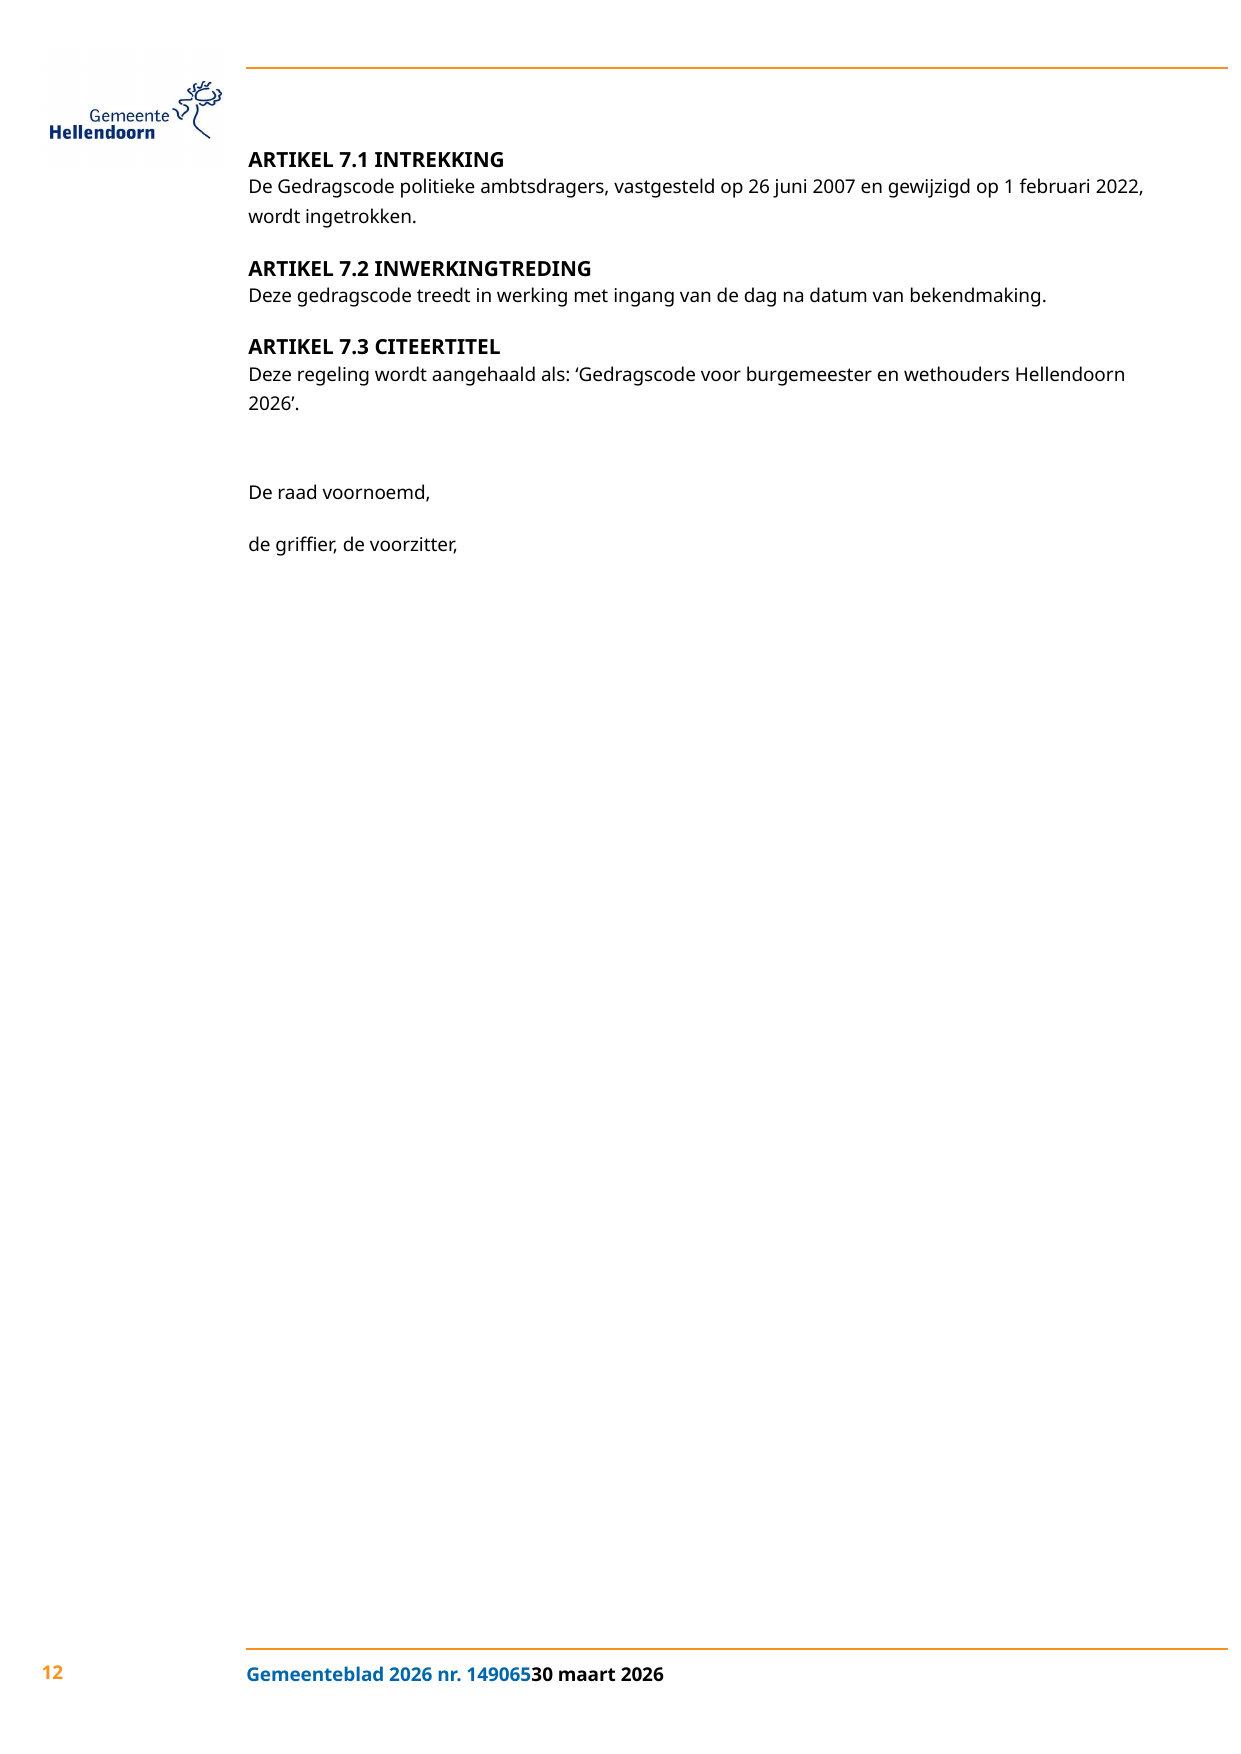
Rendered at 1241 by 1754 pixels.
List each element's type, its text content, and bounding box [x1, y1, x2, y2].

text ARTIKEL 7.1 INTREKKING [248, 145, 1152, 174]
picture [41, 47, 231, 172]
text de griffier, de voorzitter, [248, 531, 1152, 556]
text Deze gedragscode treedt in werking met ingang van de dag na datum van bekendmaking. [248, 282, 1152, 308]
text ARTIKEL 7.3 CITEERTITEL [248, 332, 1152, 361]
text ARTIKEL 7.2 INWERKINGTREDING [248, 254, 1152, 282]
text De raad voornoemd, [248, 479, 1152, 505]
text De Gedragscode politieke ambtsdragers, vastgesteld op 26 juni 2007 en gewijzigd op 1 februari 2022, wordt ingetrokken. [248, 174, 1152, 229]
text Deze regeling wordt aangehaald als: ‘Gedragscode voor burgemeester en wethouders Hellendoorn 2026’. [248, 361, 1152, 416]
